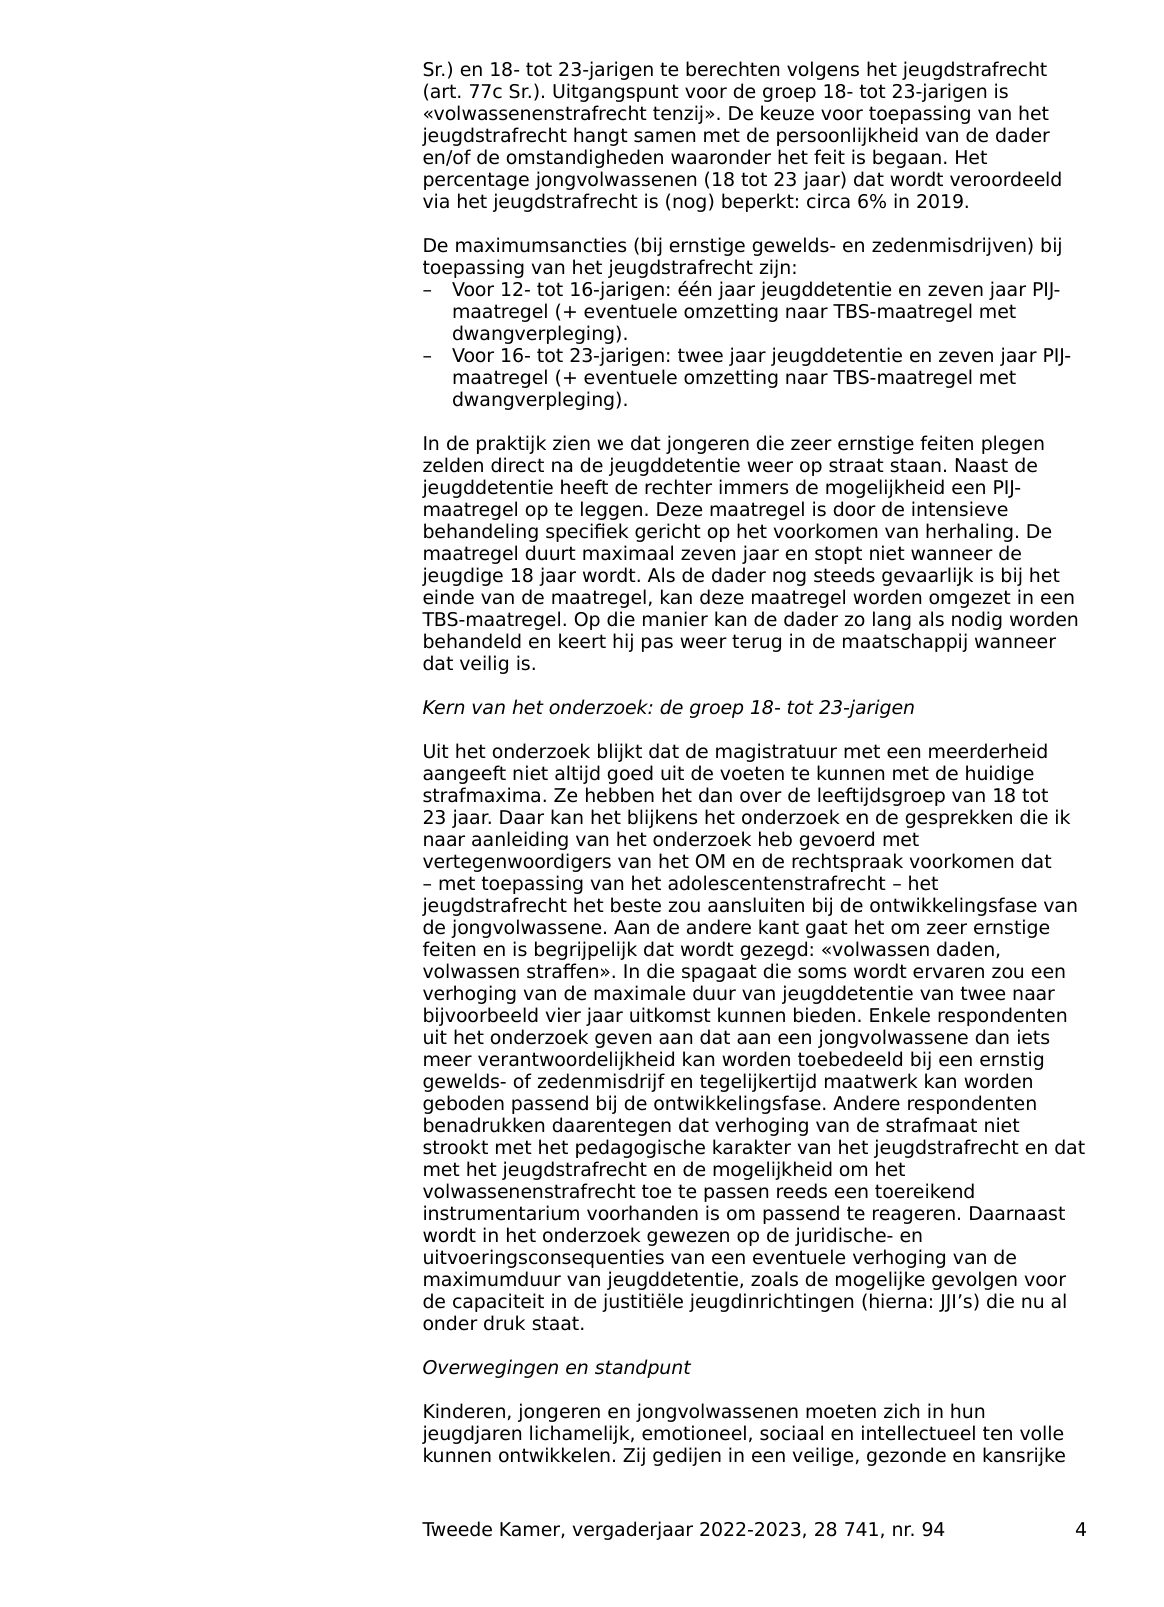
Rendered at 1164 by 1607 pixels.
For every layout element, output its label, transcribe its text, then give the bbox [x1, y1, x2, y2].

text – Voor 16- tot 23-jarigen: twee jaar jeugddetentie en zeven jaar PIJ-maatregel (+ eventuele omzetting naar TBS-maatregel met dwangverpleging). [422, 345, 1087, 411]
text Uit het onderzoek blijkt dat de magistratuur met een meerderheid aangeeft niet altijd goed uit de voeten te kunnen met de huidige strafmaxima. Ze hebben het dan over de leeftijdsgroep van 18 tot 23 jaar. Daar kan het blijkens het onderzoek en de gesprekken die ik naar aanleiding van het onderzoek heb gevoerd met vertegenwoordigers van het OM en de rechtspraak voorkomen dat – met toepassing van het adolescentenstrafrecht – het jeugdstrafrecht het beste zou aansluiten bij de ontwikkelingsfase van de jongvolwassene. Aan de andere kant gaat het om zeer ernstige feiten en is begrijpelijk dat wordt gezegd: «volwassen daden, volwassen straffen». In die spagaat die soms wordt ervaren zou een verhoging van de maximale duur van jeugddetentie van twee naar bijvoorbeeld vier jaar uitkomst kunnen bieden. Enkele respondenten uit het onderzoek geven aan dat aan een jongvolwassene dan iets meer verantwoordelijkheid kan worden toebedeeld bij een ernstig gewelds- of zedenmisdrijf en tegelijkertijd maatwerk kan worden geboden passend bij de ontwikkelingsfase. Andere respondenten benadrukken daarentegen dat verhoging van de strafmaat niet strookt met het pedagogische karakter van het jeugdstrafrecht en dat met het jeugdstrafrecht en de mogelijkheid om het volwassenenstrafrecht toe te passen reeds een toereikend instrumentarium voorhanden is om passend te reageren. Daarnaast wordt in het onderzoek gewezen op de juridische- en uitvoeringsconsequenties van een eventuele verhoging van de maximumduur van jeugddetentie, zoals de mogelijke gevolgen voor de capaciteit in de justitiële jeugdinrichtingen (hierna: JJI’s) die nu al onder druk staat. [422, 741, 1087, 1335]
text – Voor 12- tot 16-jarigen: één jaar jeugddetentie en zeven jaar PIJ-maatregel (+ eventuele omzetting naar TBS-maatregel met dwangverpleging). [422, 279, 1087, 345]
subtitle Kern van het onderzoek: de groep 18- tot 23-jarigen [422, 697, 1087, 719]
text Kinderen, jongeren en jongvolwassenen moeten zich in hun jeugdjaren lichamelijk, emotioneel, sociaal en intellectueel ten volle kunnen ontwikkelen. Zij gedijen in een veilige, gezonde en kansrijke [422, 1401, 1087, 1467]
subtitle Overwegingen en standpunt [422, 1357, 1087, 1379]
text In de praktijk zien we dat jongeren die zeer ernstige feiten plegen zelden direct na de jeugddetentie weer op straat staan. Naast de jeugddetentie heeft de rechter immers de mogelijkheid een PIJ-maatregel op te leggen. Deze maatregel is door de intensieve behandeling specifiek gericht op het voorkomen van herhaling. De maatregel duurt maximaal zeven jaar en stopt niet wanneer de jeugdige 18 jaar wordt. Als de dader nog steeds gevaarlijk is bij het einde van de maatregel, kan deze maatregel worden omgezet in een TBS-maatregel. Op die manier kan de dader zo lang als nodig worden behandeld en keert hij pas weer terug in de maatschappij wanneer dat veilig is. [422, 433, 1087, 675]
text De maximumsancties (bij ernstige gewelds- en zedenmisdrijven) bij toepassing van het jeugdstrafrecht zijn: [422, 235, 1087, 279]
text Sr.) en 18- tot 23-jarigen te berechten volgens het jeugdstrafrecht (art. 77c Sr.). Uitgangspunt voor de groep 18- tot 23-jarigen is «volwassenenstrafrecht tenzij». De keuze voor toepassing van het jeugdstrafrecht hangt samen met de persoonlijkheid van de dader en/of de omstandigheden waaronder het feit is begaan. Het percentage jongvolwassenen (18 tot 23 jaar) dat wordt veroordeeld via het jeugdstrafrecht is (nog) beperkt: circa 6% in 2019. [422, 59, 1087, 213]
